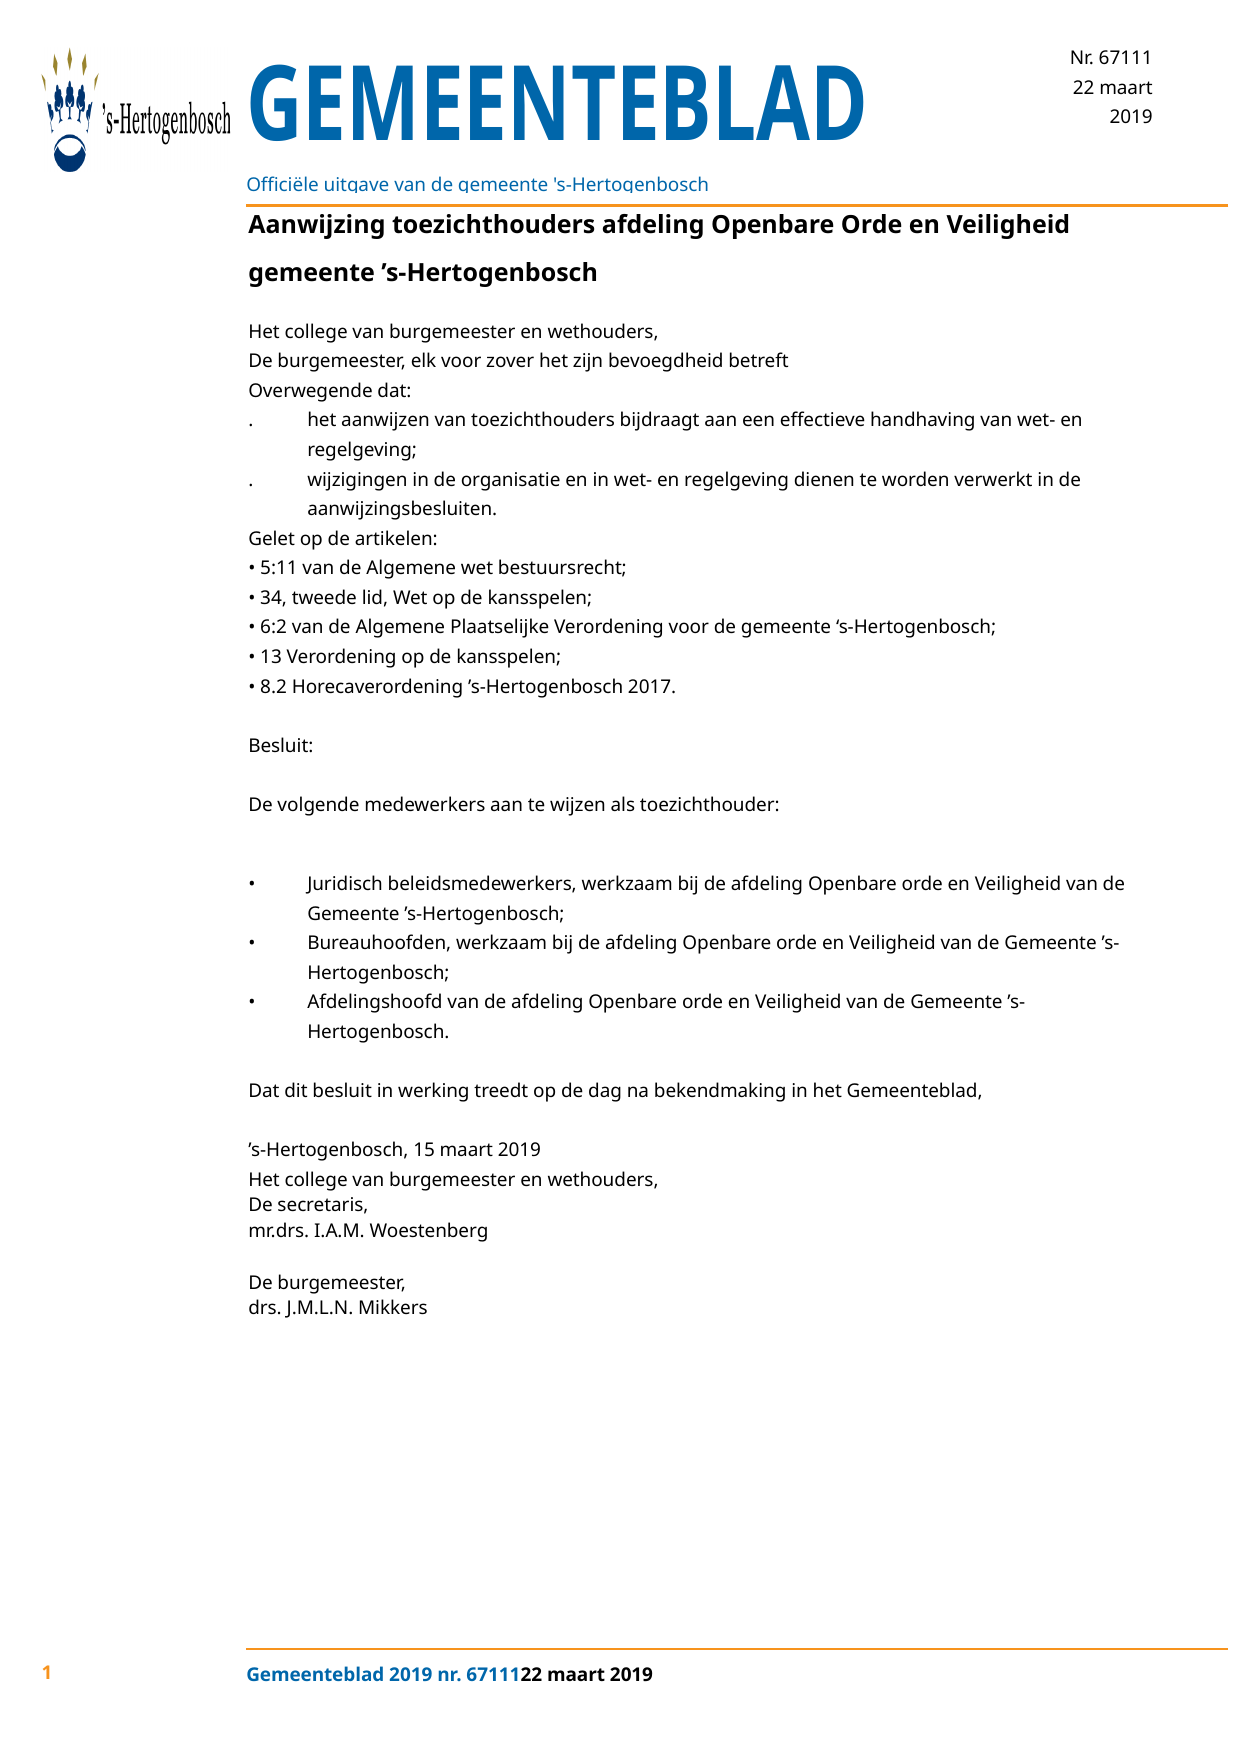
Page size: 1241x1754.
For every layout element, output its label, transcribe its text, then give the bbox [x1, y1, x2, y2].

list wijzigingen in de organisatie en in wet- en regelgeving dienen te worden verwerkt in de aanwijzingsbesluiten. [248, 466, 1152, 521]
text mr.drs. I.A.M. Woestenberg [248, 1217, 1152, 1243]
text • 13 Verordening op de kansspelen; [248, 643, 1152, 669]
text drs. J.M.L.N. Mikkers [248, 1294, 1152, 1320]
list Juridisch beleidsmedewerkers, werkzaam bij de afdeling Openbare orde en Veiligheid van de Gemeente ’s-Hertogenbosch; [248, 870, 1152, 925]
text Aanwijzing toezichthouders afdeling Openbare Orde en Veiligheid gemeente ’s-Hertogenbosch [248, 207, 1152, 288]
text • 8.2 Horecaverordening ’s-Hertogenbosch 2017. [248, 673, 1152, 699]
text Besluit: [248, 732, 1152, 758]
list Afdelingshoofd van de afdeling Openbare orde en Veiligheid van de Gemeente ’s-Hertogenbosch. [248, 988, 1152, 1044]
text • 6:2 van de Algemene Plaatselijke Verordening voor de gemeente ‘s-Hertogenbosch; [248, 614, 1152, 639]
text Het college van burgemeester en wethouders, [248, 318, 1152, 344]
text • 34, tweede lid, Wet op de kansspelen; [248, 584, 1152, 610]
text Dat dit besluit in werking treedt op de dag na bekendmaking in het Gemeenteblad, [248, 1077, 1152, 1103]
text Overwegende dat: [248, 377, 1152, 403]
text • 5:11 van de Algemene wet bestuursrecht; [248, 554, 1152, 580]
text ’s-Hertogenbosch, 15 maart 2019 [248, 1136, 1152, 1162]
list Bureauhoofden, werkzaam bij de afdeling Openbare orde en Veiligheid van de Gemeente ’s-Hertogenbosch; [248, 929, 1152, 984]
text Gelet op de artikelen: [248, 525, 1152, 551]
list het aanwijzen van toezichthouders bijdraagt aan een effectieve handhaving van wet- en regelgeving; [248, 407, 1152, 462]
text De volgende medewerkers aan te wijzen als toezichthouder: [248, 791, 1152, 817]
text De burgemeester, [248, 1269, 1152, 1294]
text De secretaris, [248, 1192, 1152, 1217]
text De burgemeester, elk voor zover het zijn bevoegdheid betreft [248, 347, 1152, 373]
text Het college van burgemeester en wethouders, [248, 1166, 1152, 1192]
picture [41, 47, 231, 172]
